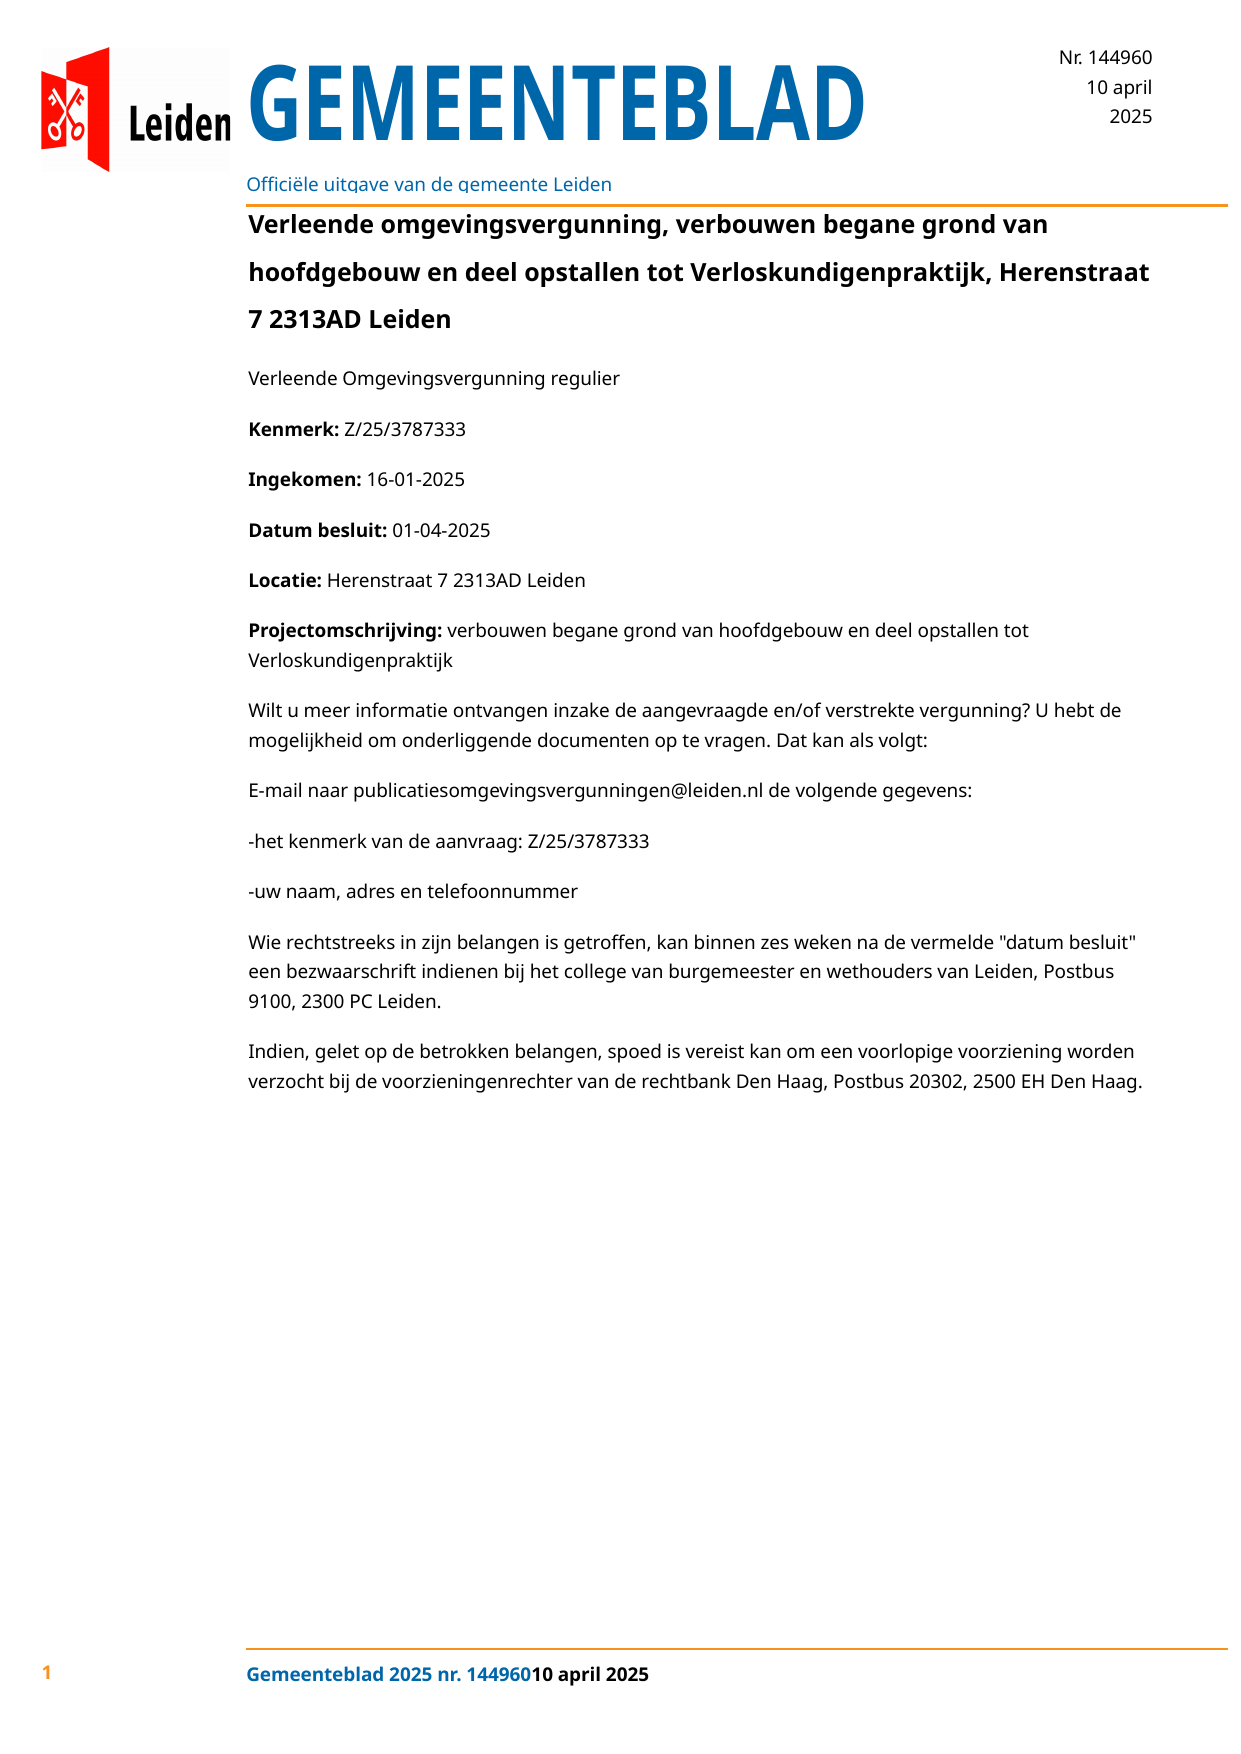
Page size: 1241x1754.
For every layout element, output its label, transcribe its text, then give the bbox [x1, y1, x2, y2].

text E-mail naar publicatiesomgevingsvergunningen@leiden.nl de volgende gegevens: [248, 778, 1152, 803]
text -het kenmerk van de aanvraag: Z/25/3787333 [248, 828, 1152, 854]
text Wie rechtstreeks in zijn belangen is getroffen, kan binnen zes weken na de vermelde "datum besluit" een bezwaarschrift indienen bij het college van burgemeester en wethouders van Leiden, Postbus 9100, 2300 PC Leiden. [248, 929, 1152, 1014]
picture [41, 47, 231, 172]
text Ingekomen: 16-01-2025 [248, 466, 1152, 492]
text -uw naam, adres en telefoonnummer [248, 878, 1152, 904]
text Locatie: Herenstraat 7 2313AD Leiden [248, 567, 1152, 593]
text Projectomschrijving: verbouwen begane grond van hoofdgebouw en deel opstallen tot Verloskundigenpraktijk [248, 618, 1152, 673]
text Datum besluit: 01-04-2025 [248, 517, 1152, 542]
text Indien, gelet op de betrokken belangen, spoed is vereist kan om een voorlopige voorziening worden verzocht bij de voorzieningenrechter van de rechtbank Den Haag, Postbus 20302, 2500 EH Den Haag. [248, 1038, 1152, 1094]
text Verleende omgevingsvergunning, verbouwen begane grond van hoofdgebouw en deel opstallen tot Verloskundigenpraktijk, Herenstraat 7 2313AD Leiden [248, 207, 1152, 336]
text Verleende Omgevingsvergunning regulier [248, 366, 1152, 391]
text Wilt u meer informatie ontvangen inzake de aangevraagde en/of verstrekte vergunning? U hebt de mogelijkheid om onderliggende documenten op te vragen. Dat kan als volgt: [248, 698, 1152, 753]
text Kenmerk: Z/25/3787333 [248, 416, 1152, 442]
